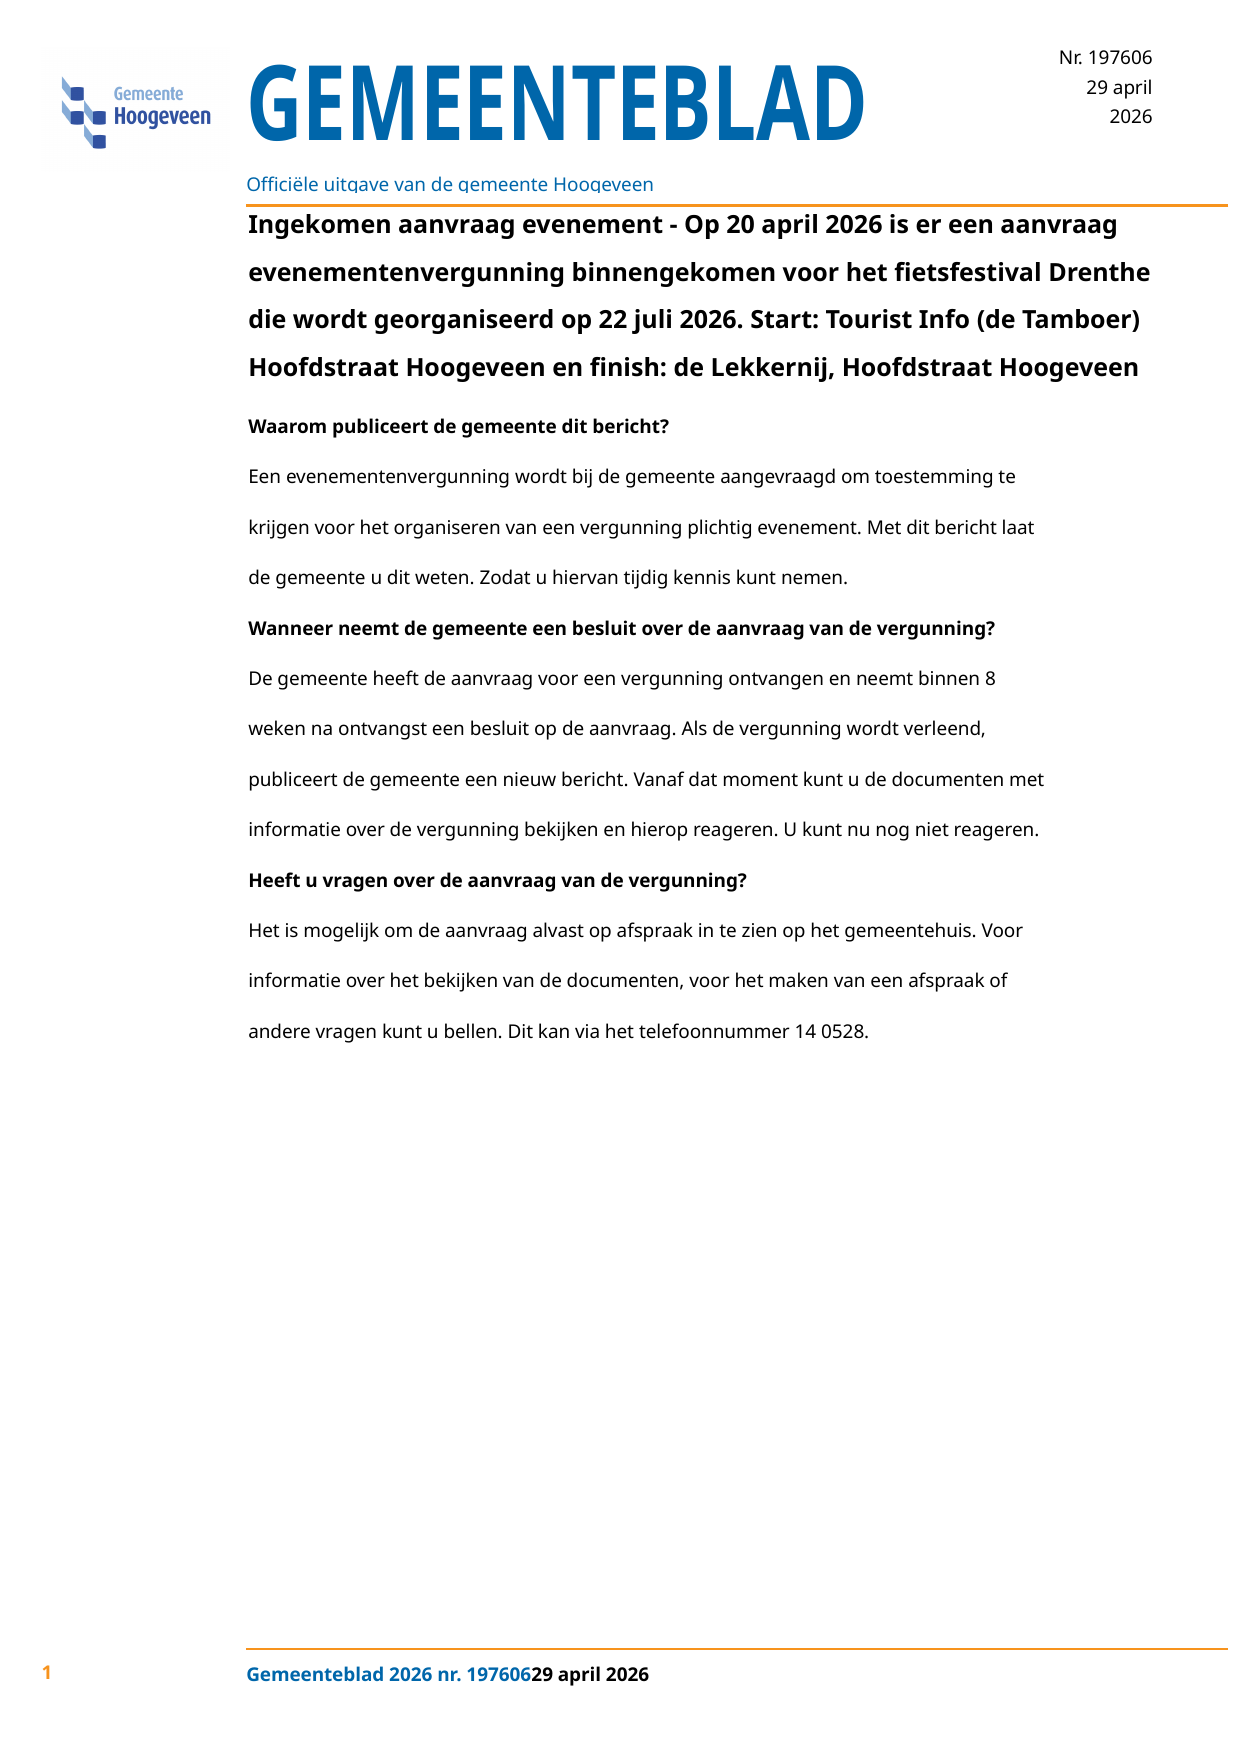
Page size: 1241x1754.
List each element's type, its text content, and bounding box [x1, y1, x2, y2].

text Het is mogelijk om de aanvraag alvast op afspraak in te zien op het gemeentehuis. Voor [248, 917, 1152, 943]
text Wanneer neemt de gemeente een besluit over de aanvraag van de vergunning? [248, 615, 1152, 641]
text publiceert de gemeente een nieuw bericht. Vanaf dat moment kunt u de documenten met [248, 766, 1152, 792]
text Waarom publiceert de gemeente dit bericht? [248, 413, 1152, 439]
text Een evenementenvergunning wordt bij de gemeente aangevraagd om toestemming te [248, 463, 1152, 489]
text de gemeente u dit weten. Zodat u hiervan tijdig kennis kunt nemen. [248, 564, 1152, 590]
text weken na ontvangst een besluit op de aanvraag. Als de vergunning wordt verleend, [248, 716, 1152, 741]
text krijgen voor het organiseren van een vergunning plichtig evenement. Met dit bericht laat [248, 514, 1152, 540]
text andere vragen kunt u bellen. Dit kan via het telefoonnummer 14 0528. [248, 1018, 1152, 1044]
picture [41, 47, 231, 172]
text Heeft u vragen over de aanvraag van de vergunning? [248, 867, 1152, 893]
text informatie over het bekijken van de documenten, voor het maken van een afspraak of [248, 968, 1152, 993]
text Ingekomen aanvraag evenement - Op 20 april 2026 is er een aanvraag evenementenvergunning binnengekomen voor het fietsfestival Drenthe die wordt georganiseerd op 22 juli 2026. Start: Tourist Info (de Tamboer) Hoofdstraat Hoogeveen en finish: de Lekkernij, Hoofdstraat Hoogeveen [248, 207, 1152, 384]
text De gemeente heeft de aanvraag voor een vergunning ontvangen en neemt binnen 8 [248, 665, 1152, 691]
text informatie over de vergunning bekijken en hierop reageren. U kunt nu nog niet reageren. [248, 816, 1152, 842]
